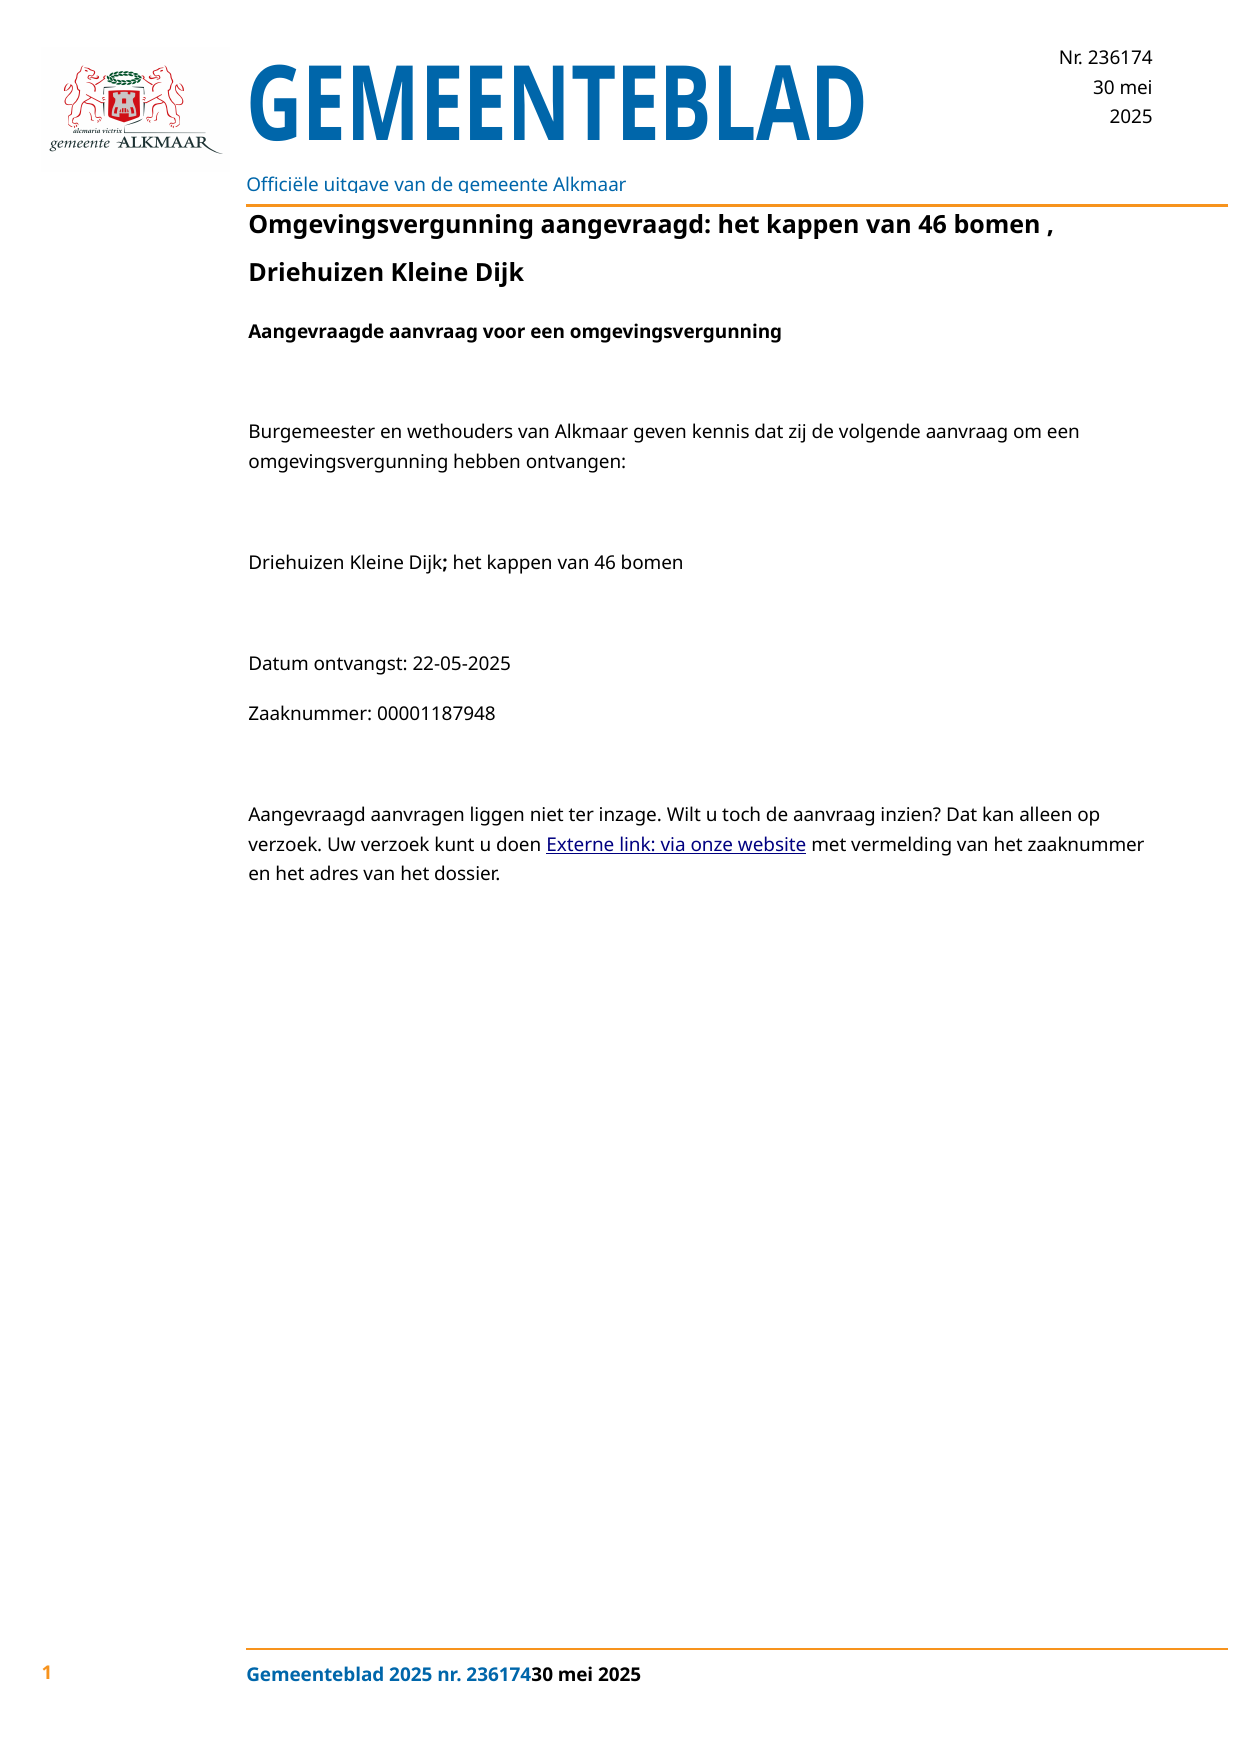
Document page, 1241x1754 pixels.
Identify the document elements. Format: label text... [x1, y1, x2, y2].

text Driehuizen Kleine Dijk; het kappen van 46 bomen [248, 549, 1152, 575]
text Aangevraagde aanvraag voor een omgevingsvergunning [248, 318, 1152, 344]
text Datum ontvangst: 22-05-2025 [248, 650, 1152, 676]
text Zaaknummer: 00001187948 [248, 700, 1152, 726]
text Burgemeester en wethouders van Alkmaar geven kennis dat zij de volgende aanvraag om een omgevingsvergunning hebben ontvangen: [248, 419, 1152, 474]
picture [41, 47, 231, 172]
text Aangevraagd aanvragen liggen niet ter inzage. Wilt u toch de aanvraag inzien? Dat kan alleen op verzoek. Uw verzoek kunt u doen Externe link: via onze website met vermelding van het zaaknummer en het adres van het dossier. [248, 801, 1152, 886]
text Omgevingsvergunning aangevraagd: het kappen van 46 bomen , Driehuizen Kleine Dijk [248, 207, 1152, 288]
